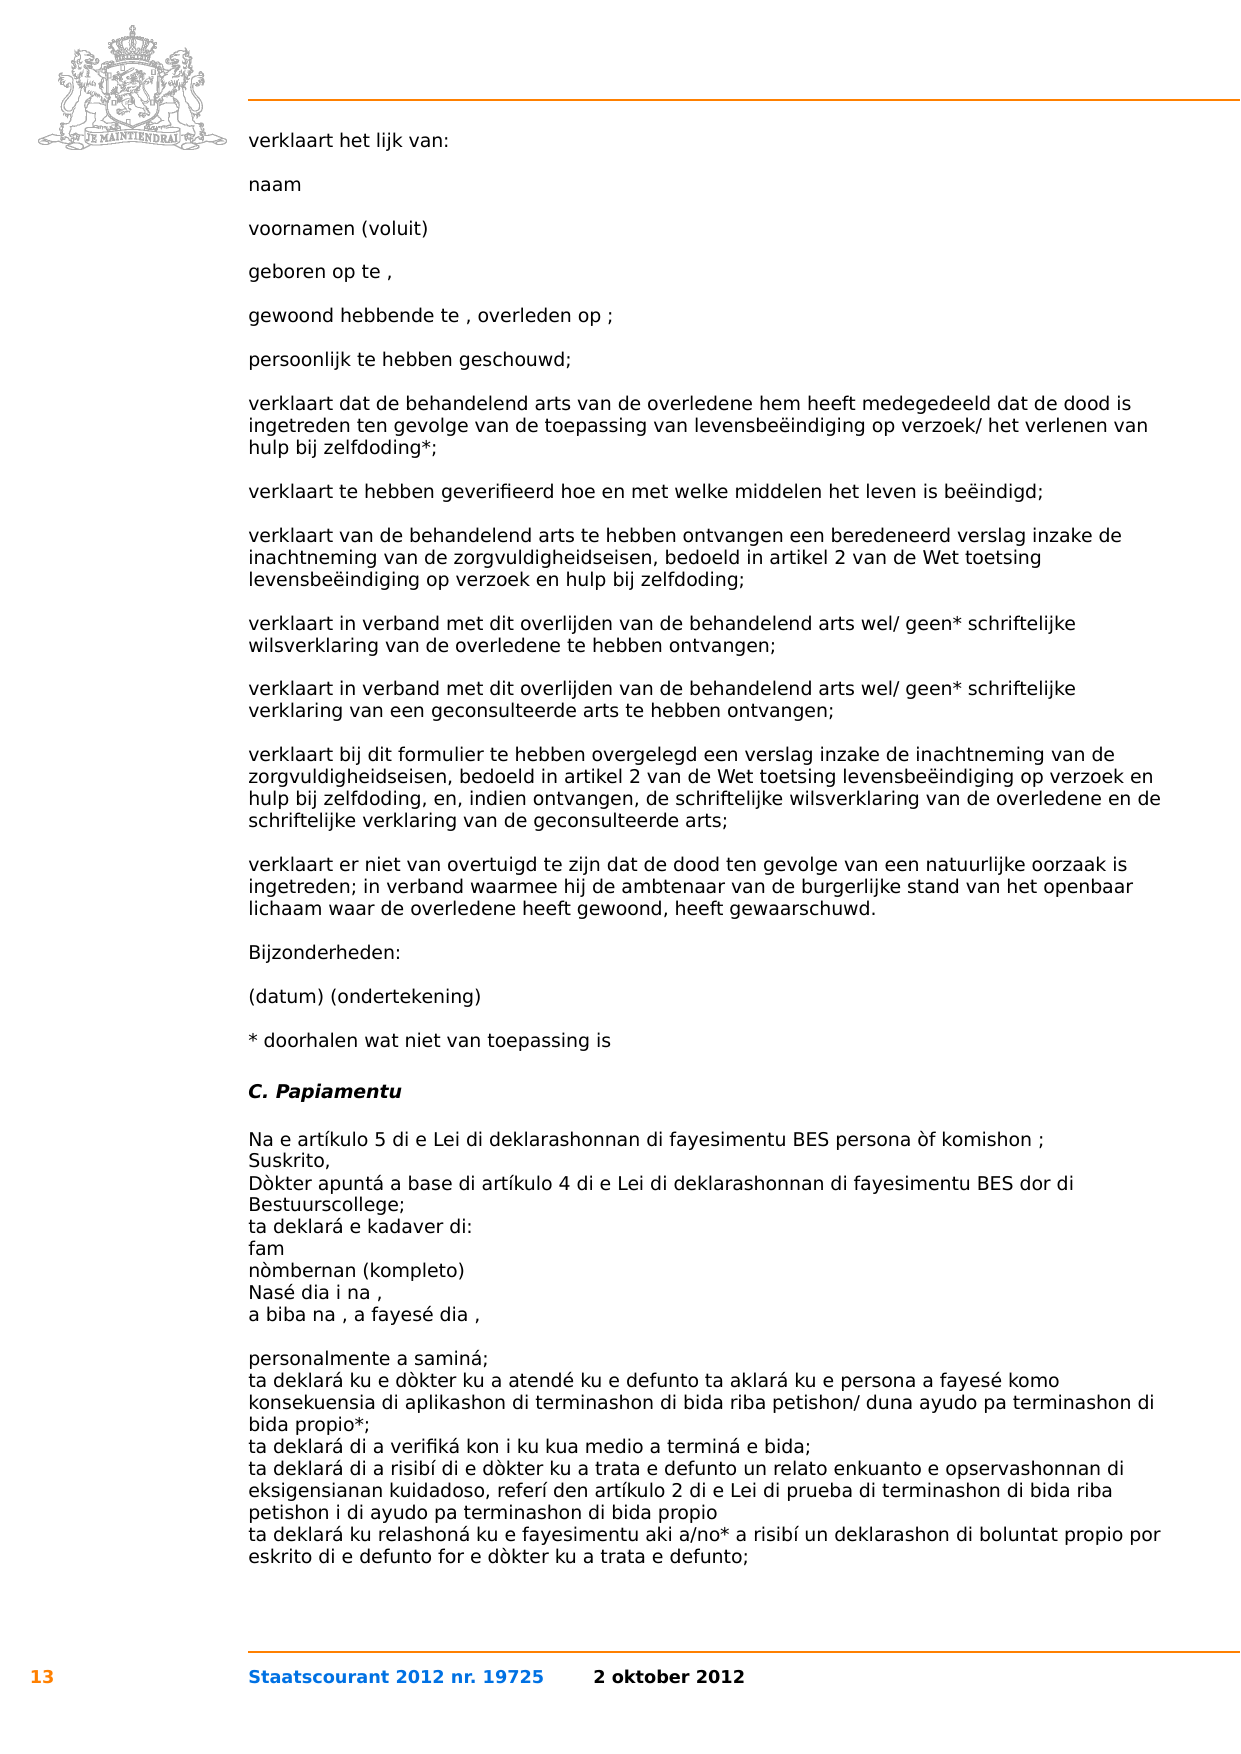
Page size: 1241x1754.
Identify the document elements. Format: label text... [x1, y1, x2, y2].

text verklaart te hebben geverifieerd hoe en met welke middelen het leven is beëindigd; [248, 481, 1163, 503]
text verklaart in verband met dit overlijden van de behandelend arts wel/ geen* schriftelijke wilsverklaring van de overledene te hebben ontvangen; [248, 612, 1163, 656]
subtitle C. Papiamentu [248, 1081, 1163, 1103]
picture [38, 25, 227, 150]
text ta deklará ku e dòkter ku a atendé ku e defunto ta aklará ku e persona a fayesé komo konsekuensia di aplikashon di terminashon di bida riba petishon/ duna ayudo pa terminashon di bida propio*; [248, 1370, 1163, 1436]
text geboren op te , [248, 261, 1163, 283]
text ta deklará ku relashoná ku e fayesimentu aki a/no* a risibí un deklarashon di boluntat propio por eskrito di e defunto for e dòkter ku a trata e defunto; [248, 1524, 1163, 1568]
text naam [248, 174, 1163, 196]
text verklaart in verband met dit overlijden van de behandelend arts wel/ geen* schriftelijke verklaring van een geconsulteerde arts te hebben ontvangen; [248, 678, 1163, 722]
text personalmente a saminá; [248, 1348, 1163, 1370]
text verklaart er niet van overtuigd te zijn dat de dood ten gevolge van een natuurlijke oorzaak is ingetreden; in verband waarmee hij de ambtenaar van de burgerlijke stand van het openbaar lichaam waar de overledene heeft gewoond, heeft gewaarschuwd. [248, 854, 1163, 920]
text fam [248, 1238, 1163, 1260]
text * doorhalen wat niet van toepassing is [248, 1029, 1163, 1051]
text gewoond hebbende te , overleden op ; [248, 305, 1163, 327]
text Na e artíkulo 5 di e Lei di deklarashonnan di fayesimentu BES persona òf komishon ; [248, 1128, 1163, 1150]
text ta deklará e kadaver di: [248, 1216, 1163, 1238]
text verklaart van de behandelend arts te hebben ontvangen een beredeneerd verslag inzake de inachtneming van de zorgvuldigheidseisen, bedoeld in artikel 2 van de Wet toetsing levensbeëindiging op verzoek en hulp bij zelfdoding; [248, 525, 1163, 591]
text nòmbernan (kompleto) [248, 1260, 1163, 1282]
text Nasé dia i na , [248, 1282, 1163, 1304]
text Bijzonderheden: [248, 942, 1163, 964]
text verklaart het lijk van: [248, 130, 1163, 152]
text verklaart bij dit formulier te hebben overgelegd een verslag inzake de inachtneming van de zorgvuldigheidseisen, bedoeld in artikel 2 van de Wet toetsing levensbeëindiging op verzoek en hulp bij zelfdoding, en, indien ontvangen, de schriftelijke wilsverklaring van de overledene en de schriftelijke verklaring van de geconsulteerde arts; [248, 744, 1163, 832]
text voornamen (voluit) [248, 218, 1163, 239]
text ta deklará di a risibí di e dòkter ku a trata e defunto un relato enkuanto e opservashonnan di eksigensianan kuidadoso, referí den artíkulo 2 di e Lei di prueba di terminashon di bida riba petishon i di ayudo pa terminashon di bida propio [248, 1458, 1163, 1524]
text persoonlijk te hebben geschouwd; [248, 349, 1163, 371]
text verklaart dat de behandelend arts van de overledene hem heeft medegedeeld dat de dood is ingetreden ten gevolge van de toepassing van levensbeëindiging op verzoek/ het verlenen van hulp bij zelfdoding*; [248, 393, 1163, 459]
text a biba na , a fayesé dia , [248, 1304, 1163, 1326]
text (datum) (ondertekening) [248, 986, 1163, 1008]
text Suskrito, [248, 1150, 1163, 1172]
text ta deklará di a verifiká kon i ku kua medio a terminá e bida; [248, 1436, 1163, 1458]
text Dòkter apuntá a base di artíkulo 4 di e Lei di deklarashonnan di fayesimentu BES dor di Bestuurscollege; [248, 1172, 1163, 1216]
